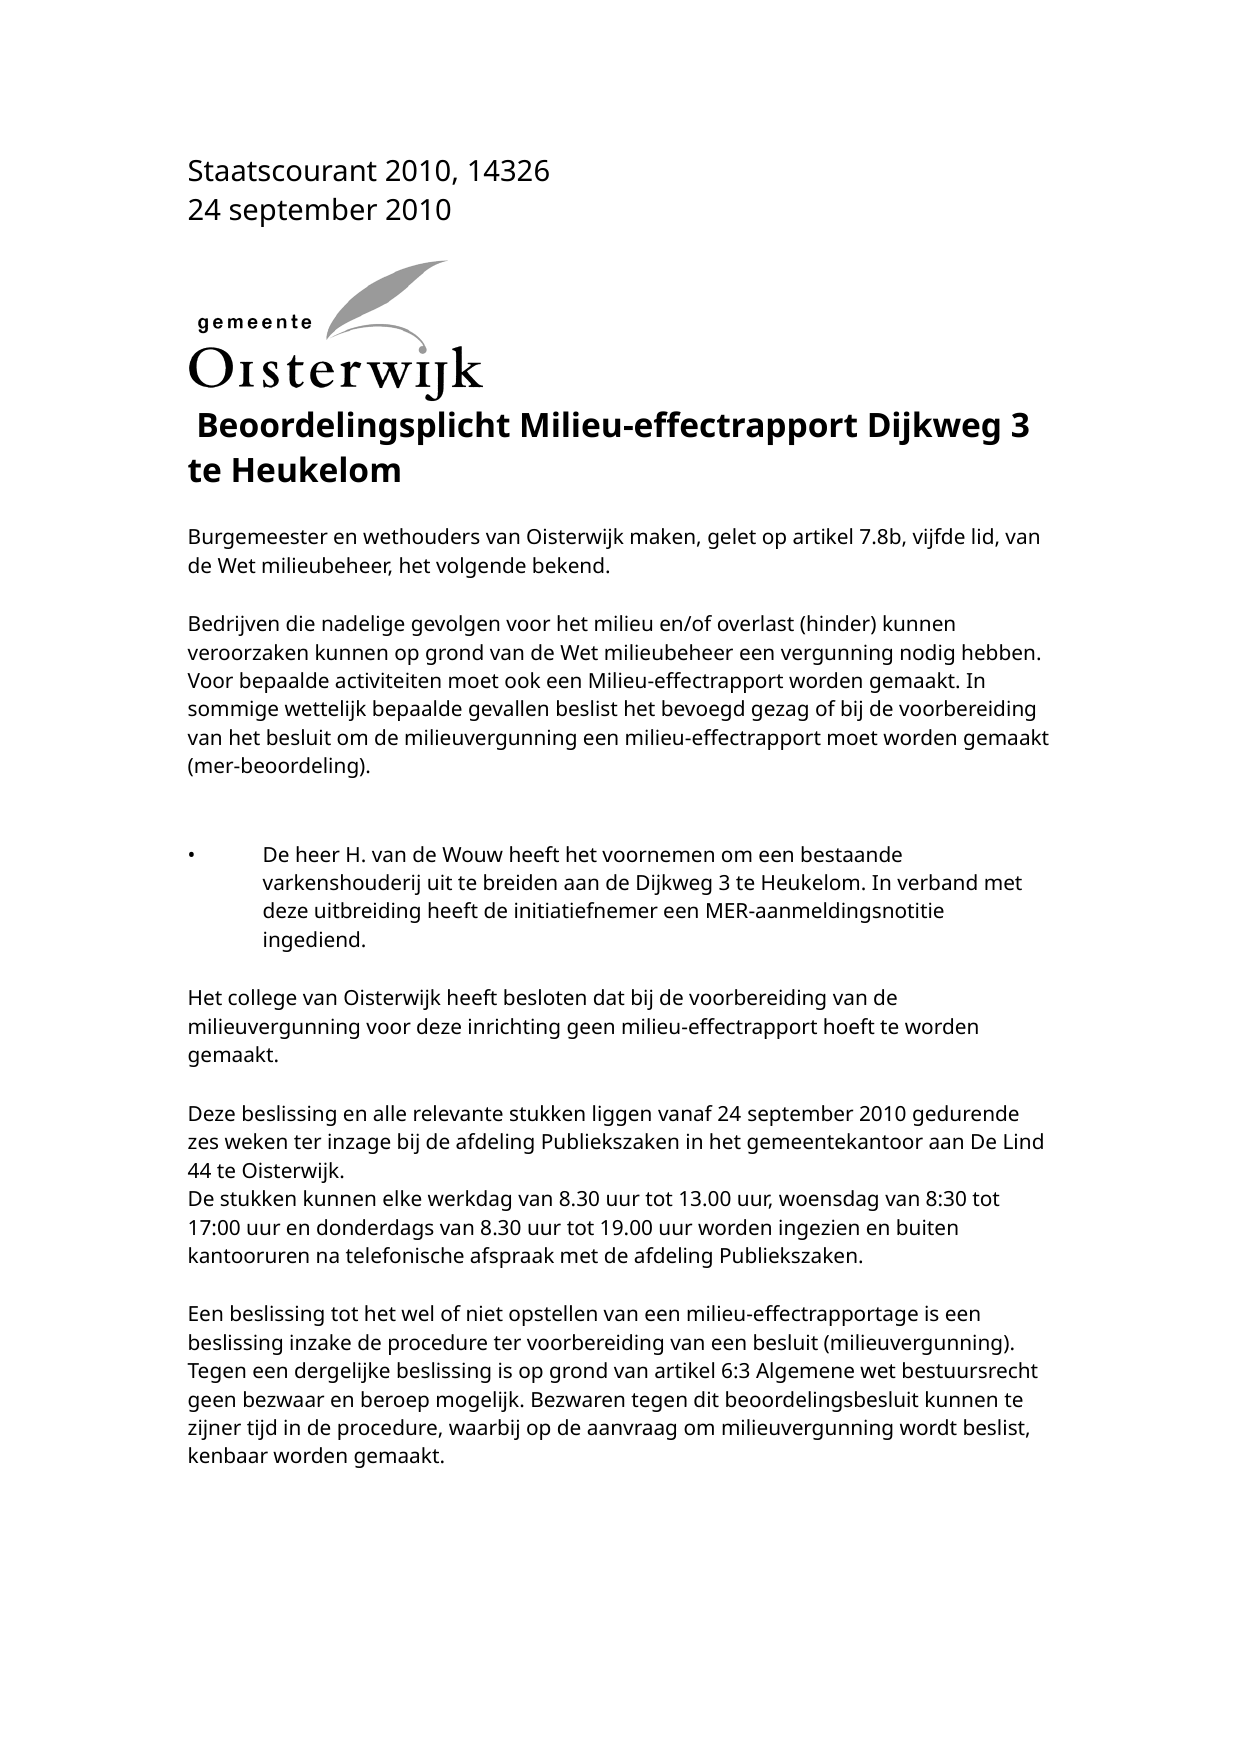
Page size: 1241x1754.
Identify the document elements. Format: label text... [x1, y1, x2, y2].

text Het college van Oisterwijk heeft besloten dat bij de voorbereiding van de milieuvergunning voor deze inrichting geen milieu-effectrapport hoeft te worden gemaakt. [187, 983, 1053, 1069]
picture [187, 258, 484, 402]
text De stukken kunnen elke werkdag van 8.30 uur tot 13.00 uur, woensdag van 8:30 tot 17:00 uur en donderdags van 8.30 uur tot 19.00 uur worden ingezien en buiten kantooruren na telefonische afspraak met de afdeling Publiekszaken. [187, 1184, 1053, 1269]
text Een beslissing tot het wel of niet opstellen van een milieu-effectrapportage is een beslissing inzake de procedure ter voorbereiding van een besluit (milieuvergunning). Tegen een dergelijke beslissing is op grond van artikel 6:3 Algemene wet bestuursrecht geen bezwaar en beroep mogelijk. Bezwaren tegen dit beoordelingsbesluit kunnen te zijner tijd in de procedure, waarbij op de aanvraag om milieuvergunning wordt beslist, kenbaar worden gemaakt. [187, 1299, 1053, 1470]
text Burgemeester en wethouders van Oisterwijk maken, gelet op artikel 7.8b, vijfde lid, van de Wet milieubeheer, het volgende bekend. [187, 522, 1053, 579]
text Deze beslissing en alle relevante stukken liggen vanaf 24 september 2010 gedurende zes weken ter inzage bij de afdeling Publiekszaken in het gemeentekantoor aan De Lind 44 te Oisterwijk. [187, 1099, 1053, 1184]
subtitle Beoordelingsplicht Milieu-effectrapport Dijkweg 3 te Heukelom [187, 271, 1053, 492]
text 24 september 2010 [187, 190, 1053, 229]
text Bedrijven die nadelige gevolgen voor het milieu en/of overlast (hinder) kunnen veroorzaken kunnen op grond van de Wet milieubeheer een vergunning nodig hebben. Voor bepaalde activiteiten moet ook een Milieu-effectrapport worden gemaakt. In sommige wettelijk bepaalde gevallen beslist het bevoegd gezag of bij de voorbereiding van het besluit om de milieuvergunning een milieu-effectrapport moet worden gemaakt (mer-beoordeling). [187, 609, 1053, 780]
list De heer H. van de Wouw heeft het voornemen om een bestaande varkenshouderij uit te breiden aan de Dijkweg 3 te Heukelom. In verband met deze uitbreiding heeft de initiatiefnemer een MER-aanmeldingsnotitie ingediend. [187, 840, 1053, 953]
text Staatscourant 2010, 14326 [187, 150, 1053, 190]
